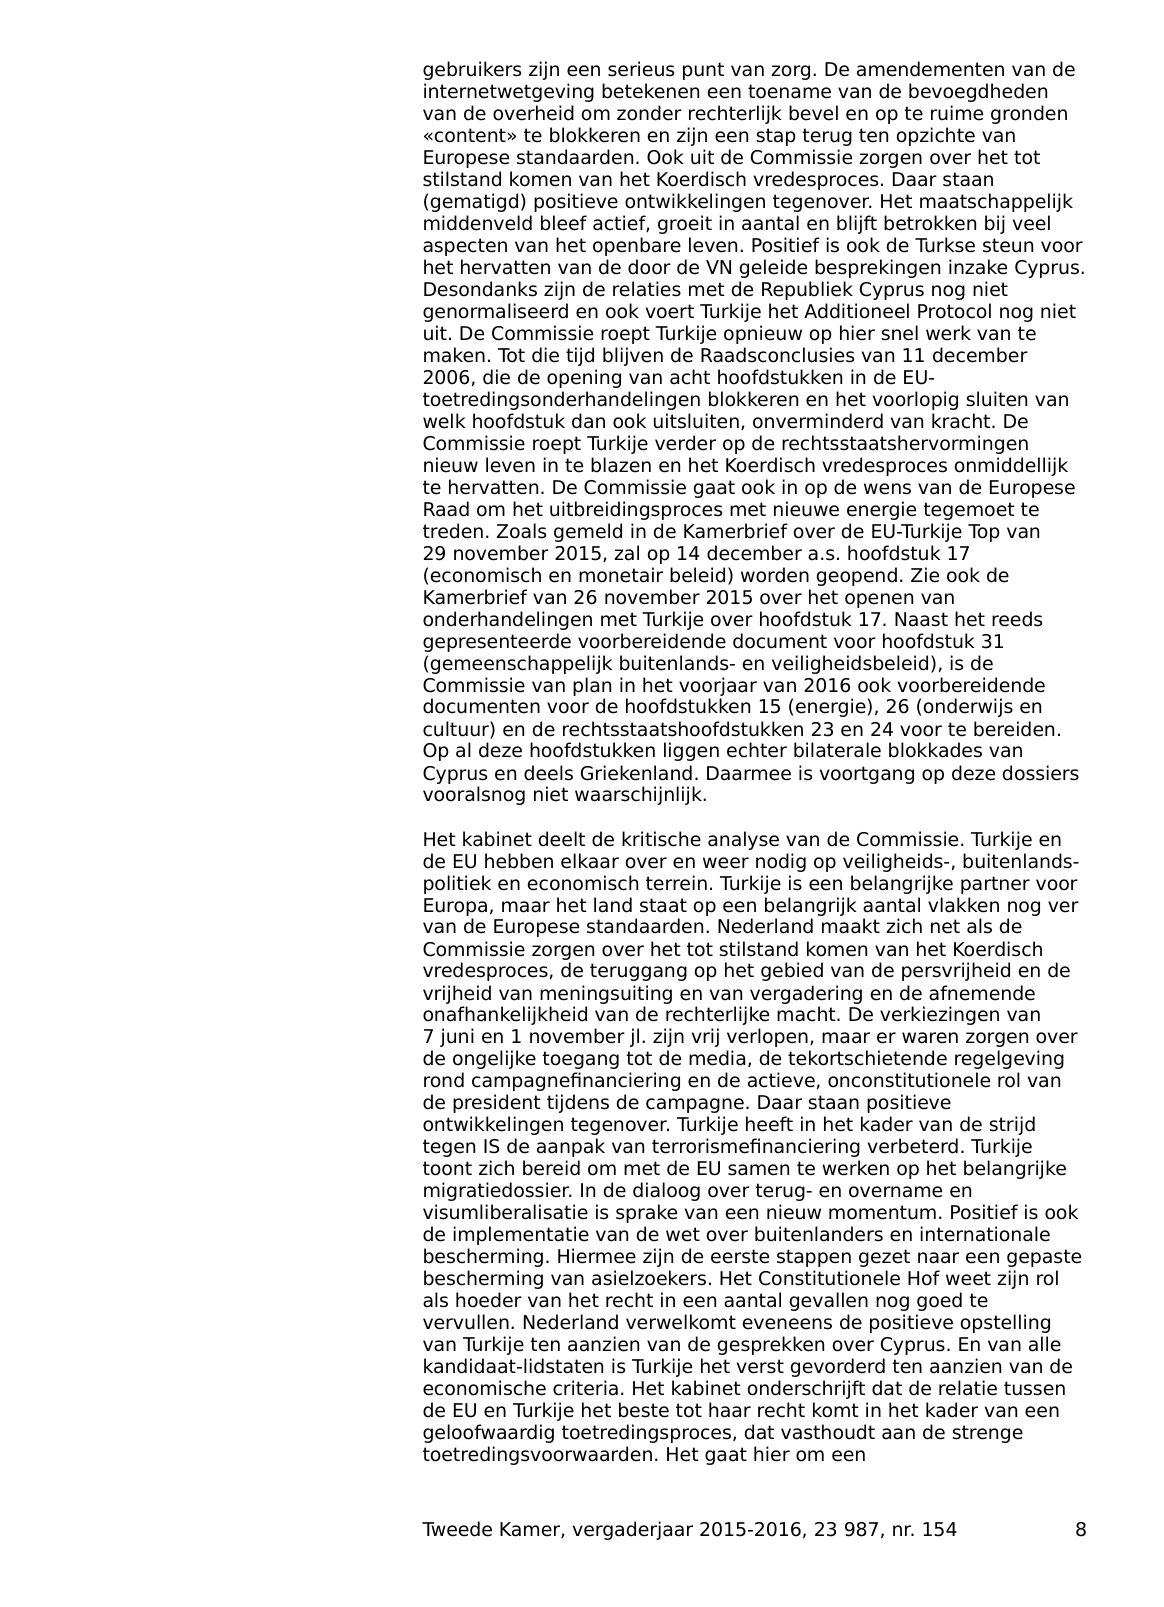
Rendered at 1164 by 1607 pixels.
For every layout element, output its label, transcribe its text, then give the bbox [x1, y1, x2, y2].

text gebruikers zijn een serieus punt van zorg. De amendementen van de internetwetgeving betekenen een toename van de bevoegdheden van de overheid om zonder rechterlijk bevel en op te ruime gronden «content» te blokkeren en zijn een stap terug ten opzichte van Europese standaarden. Ook uit de Commissie zorgen over het tot stilstand komen van het Koerdisch vredesproces. Daar staan (gematigd) positieve ontwikkelingen tegenover. Het maatschappelijk middenveld bleef actief, groeit in aantal en blijft betrokken bij veel aspecten van het openbare leven. Positief is ook de Turkse steun voor het hervatten van de door de VN geleide besprekingen inzake Cyprus. Desondanks zijn de relaties met de Republiek Cyprus nog niet genormaliseerd en ook voert Turkije het Additioneel Protocol nog niet uit. De Commissie roept Turkije opnieuw op hier snel werk van te maken. Tot die tijd blijven de Raadsconclusies van 11 december 2006, die de opening van acht hoofdstukken in de EU-toetredingsonderhandelingen blokkeren en het voorlopig sluiten van welk hoofdstuk dan ook uitsluiten, onverminderd van kracht. De Commissie roept Turkije verder op de rechtsstaatshervormingen nieuw leven in te blazen en het Koerdisch vredesproces onmiddellijk te hervatten. De Commissie gaat ook in op de wens van de Europese Raad om het uitbreidingsproces met nieuwe energie tegemoet te treden. Zoals gemeld in de Kamerbrief over de EU-Turkije Top van 29 november 2015, zal op 14 december a.s. hoofdstuk 17 (economisch en monetair beleid) worden geopend. Zie ook de Kamerbrief van 26 november 2015 over het openen van onderhandelingen met Turkije over hoofdstuk 17. Naast het reeds gepresenteerde voorbereidende document voor hoofdstuk 31 (gemeenschappelijk buitenlands- en veiligheidsbeleid), is de Commissie van plan in het voorjaar van 2016 ook voorbereidende documenten voor de hoofdstukken 15 (energie), 26 (onderwijs en cultuur) en de rechtsstaatshoofdstukken 23 en 24 voor te bereiden. Op al deze hoofdstukken liggen echter bilaterale blokkades van Cyprus en deels Griekenland. Daarmee is voortgang op deze dossiers vooralsnog niet waarschijnlijk. [422, 59, 1087, 806]
text Het kabinet deelt de kritische analyse van de Commissie. Turkije en de EU hebben elkaar over en weer nodig op veiligheids-, buitenlands-politiek en economisch terrein. Turkije is een belangrijke partner voor Europa, maar het land staat op een belangrijk aantal vlakken nog ver van de Europese standaarden. Nederland maakt zich net als de Commissie zorgen over het tot stilstand komen van het Koerdisch vredesproces, de teruggang op het gebied van de persvrijheid en de vrijheid van meningsuiting en van vergadering en de afnemende onafhankelijkheid van de rechterlijke macht. De verkiezingen van 7 juni en 1 november jl. zijn vrij verlopen, maar er waren zorgen over de ongelijke toegang tot de media, de tekortschietende regelgeving rond campagnefinanciering en de actieve, onconstitutionele rol van de president tijdens de campagne. Daar staan positieve ontwikkelingen tegenover. Turkije heeft in het kader van de strijd tegen IS de aanpak van terrorismefinanciering verbeterd. Turkije toont zich bereid om met de EU samen te werken op het belangrijke migratiedossier. In de dialoog over terug- en overname en visumliberalisatie is sprake van een nieuw momentum. Positief is ook de implementatie van de wet over buitenlanders en internationale bescherming. Hiermee zijn de eerste stappen gezet naar een gepaste bescherming van asielzoekers. Het Constitutionele Hof weet zijn rol als hoeder van het recht in een aantal gevallen nog goed te vervullen. Nederland verwelkomt eveneens de positieve opstelling van Turkije ten aanzien van de gesprekken over Cyprus. En van alle kandidaat-lidstaten is Turkije het verst gevorderd ten aanzien van de economische criteria. Het kabinet onderschrijft dat de relatie tussen de EU en Turkije het beste tot haar recht komt in het kader van een geloofwaardig toetredingsproces, dat vasthoudt aan de strenge toetredingsvoorwaarden. Het gaat hier om een [422, 828, 1087, 1466]
